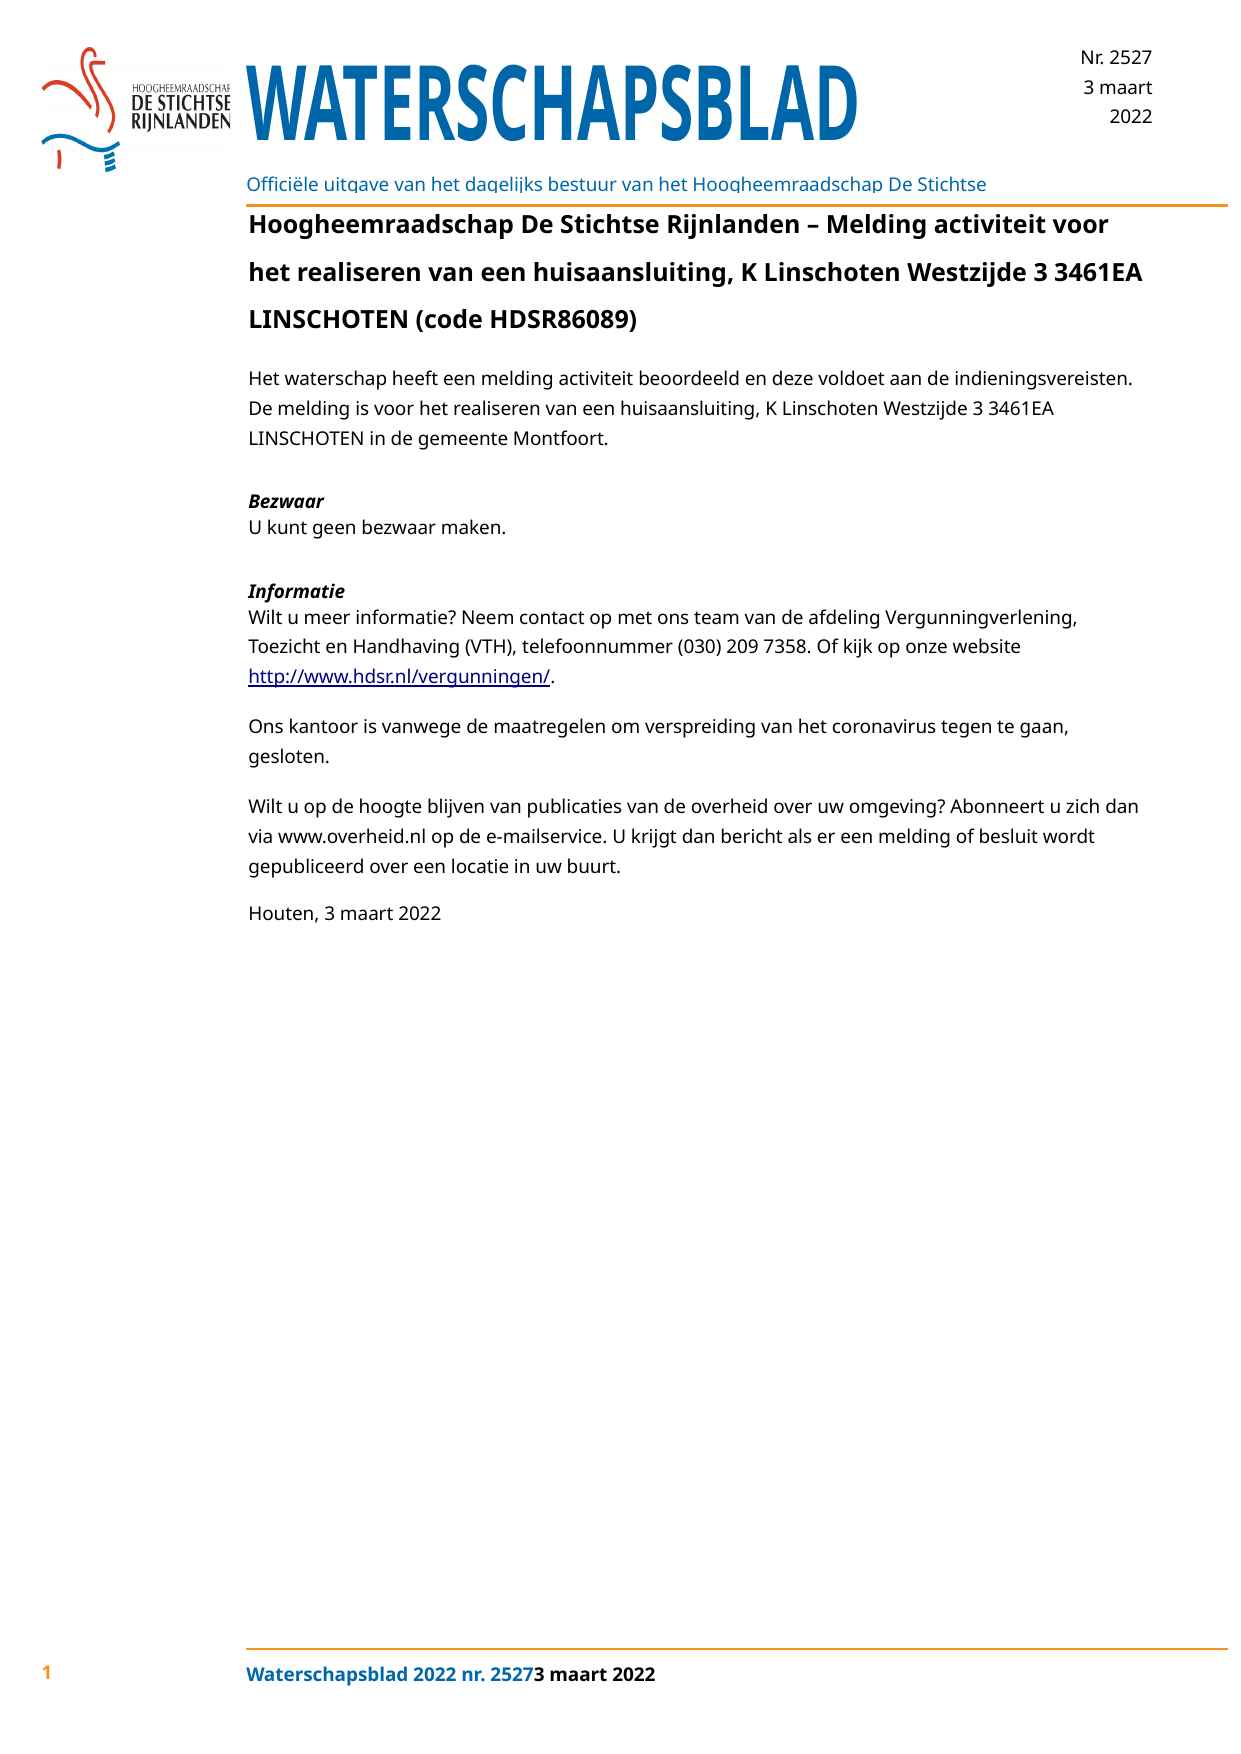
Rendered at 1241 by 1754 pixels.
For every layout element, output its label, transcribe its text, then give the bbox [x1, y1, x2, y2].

picture [41, 47, 231, 172]
text Bezwaar [248, 489, 1152, 514]
text Informatie [248, 578, 1152, 604]
text U kunt geen bezwaar maken. [248, 514, 1152, 540]
text Houten, 3 maart 2022 [248, 901, 1152, 926]
text Het waterschap heeft een melding activiteit beoordeeld en deze voldoet aan de indieningsvereisten. De melding is voor het realiseren van een huisaansluiting, K Linschoten Westzijde 3 3461EA LINSCHOTEN in de gemeente Montfoort. [248, 366, 1152, 450]
text Hoogheemraadschap De Stichtse Rijnlanden – Melding activiteit voor het realiseren van een huisaansluiting, K Linschoten Westzijde 3 3461EA LINSCHOTEN (code HDSR86089) [248, 207, 1152, 336]
text Wilt u meer informatie? Neem contact op met ons team van de afdeling Vergunningverlening, Toezicht en Handhaving (VTH), telefoonnummer (030) 209 7358. Of kijk op onze website http://www.hdsr.nl/vergunningen/. [248, 604, 1152, 689]
text Wilt u op de hoogte blijven van publicaties van de overheid over uw omgeving? Abonneert u zich dan via www.overheid.nl op de e-mailservice. U krijgt dan bericht als er een melding of besluit wordt gepubliceerd over een locatie in uw buurt. [248, 794, 1152, 878]
text Ons kantoor is vanwege de maatregelen om verspreiding van het coronavirus tegen te gaan, gesloten. [248, 714, 1152, 769]
